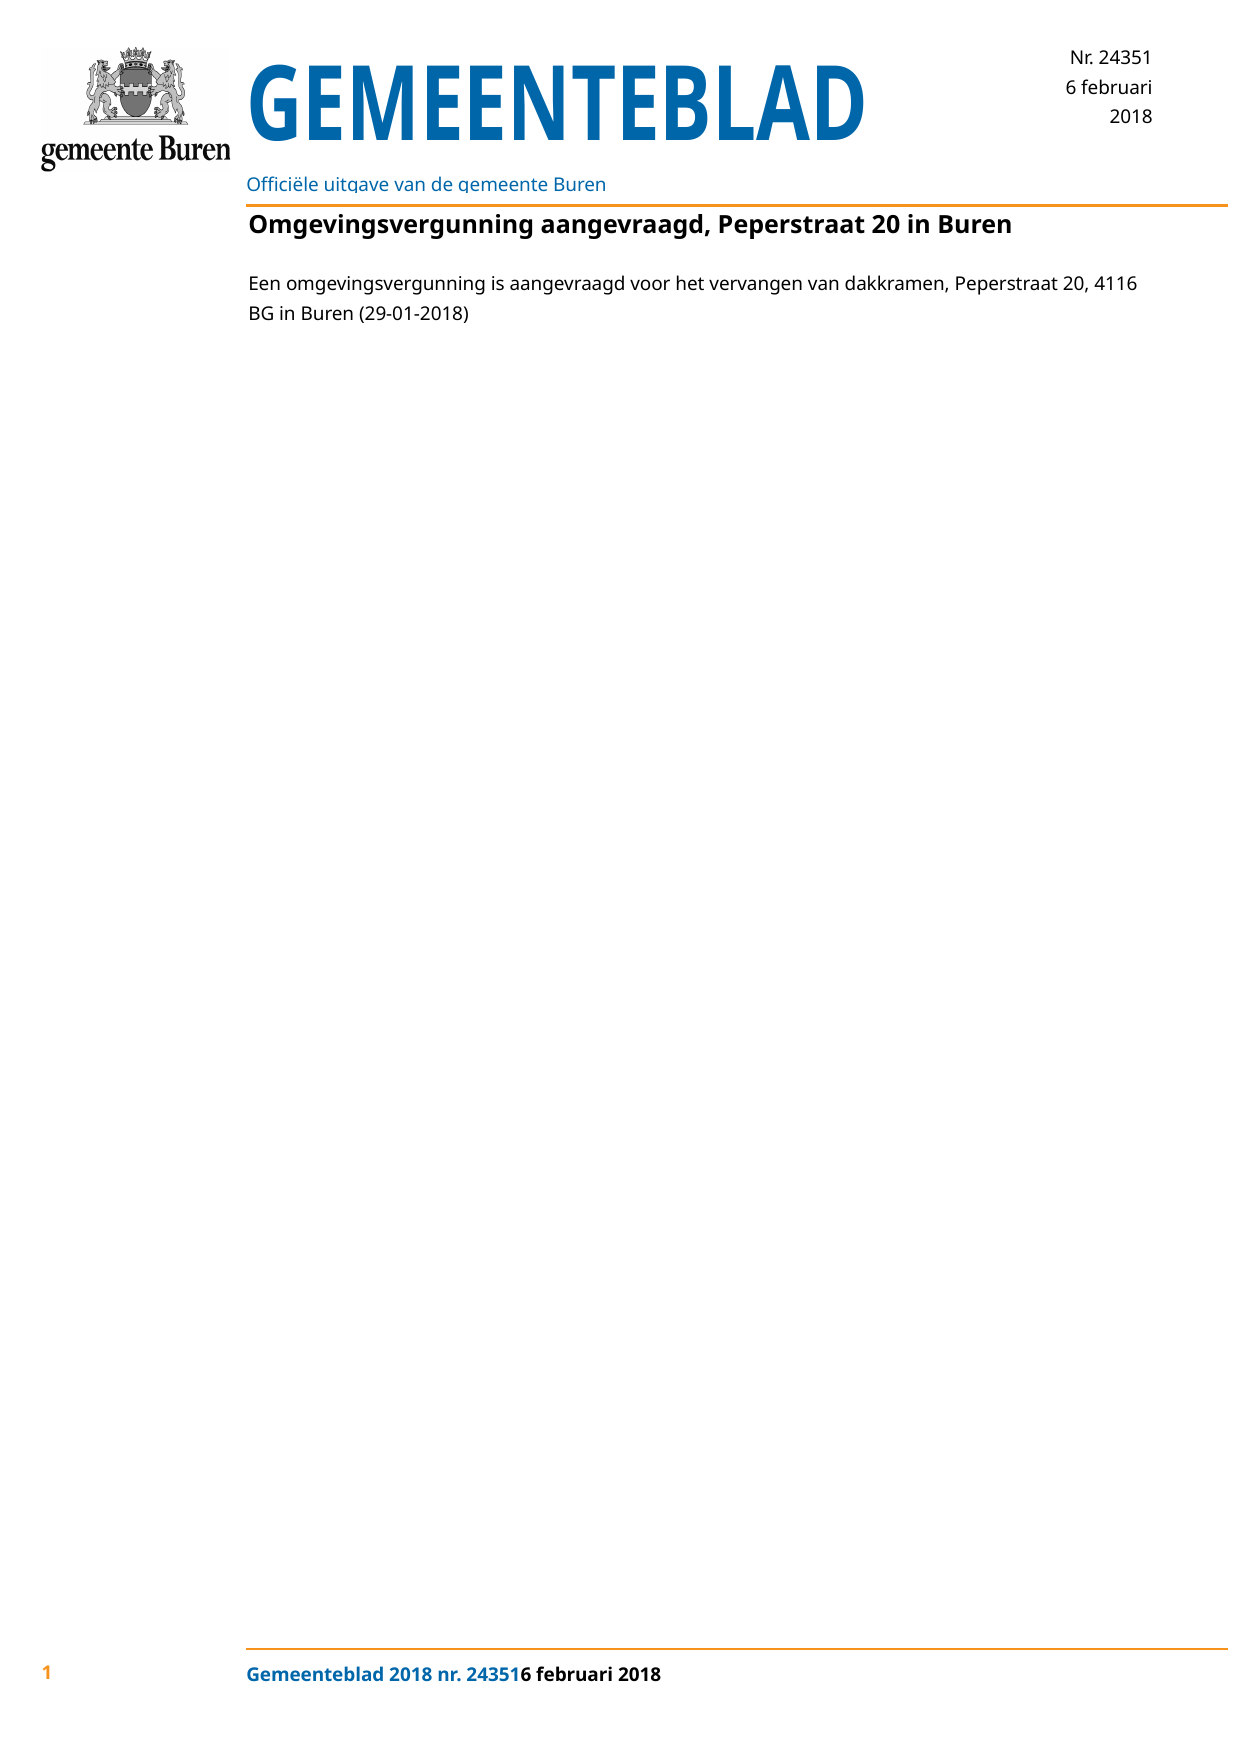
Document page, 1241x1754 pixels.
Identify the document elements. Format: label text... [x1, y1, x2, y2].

text Omgevingsvergunning aangevraagd, Peperstraat 20 in Buren [248, 207, 1152, 241]
text Een omgevingsvergunning is aangevraagd voor het vervangen van dakkramen, Peperstraat 20, 4116 BG in Buren (29-01-2018) [248, 270, 1152, 326]
picture [41, 47, 231, 172]
